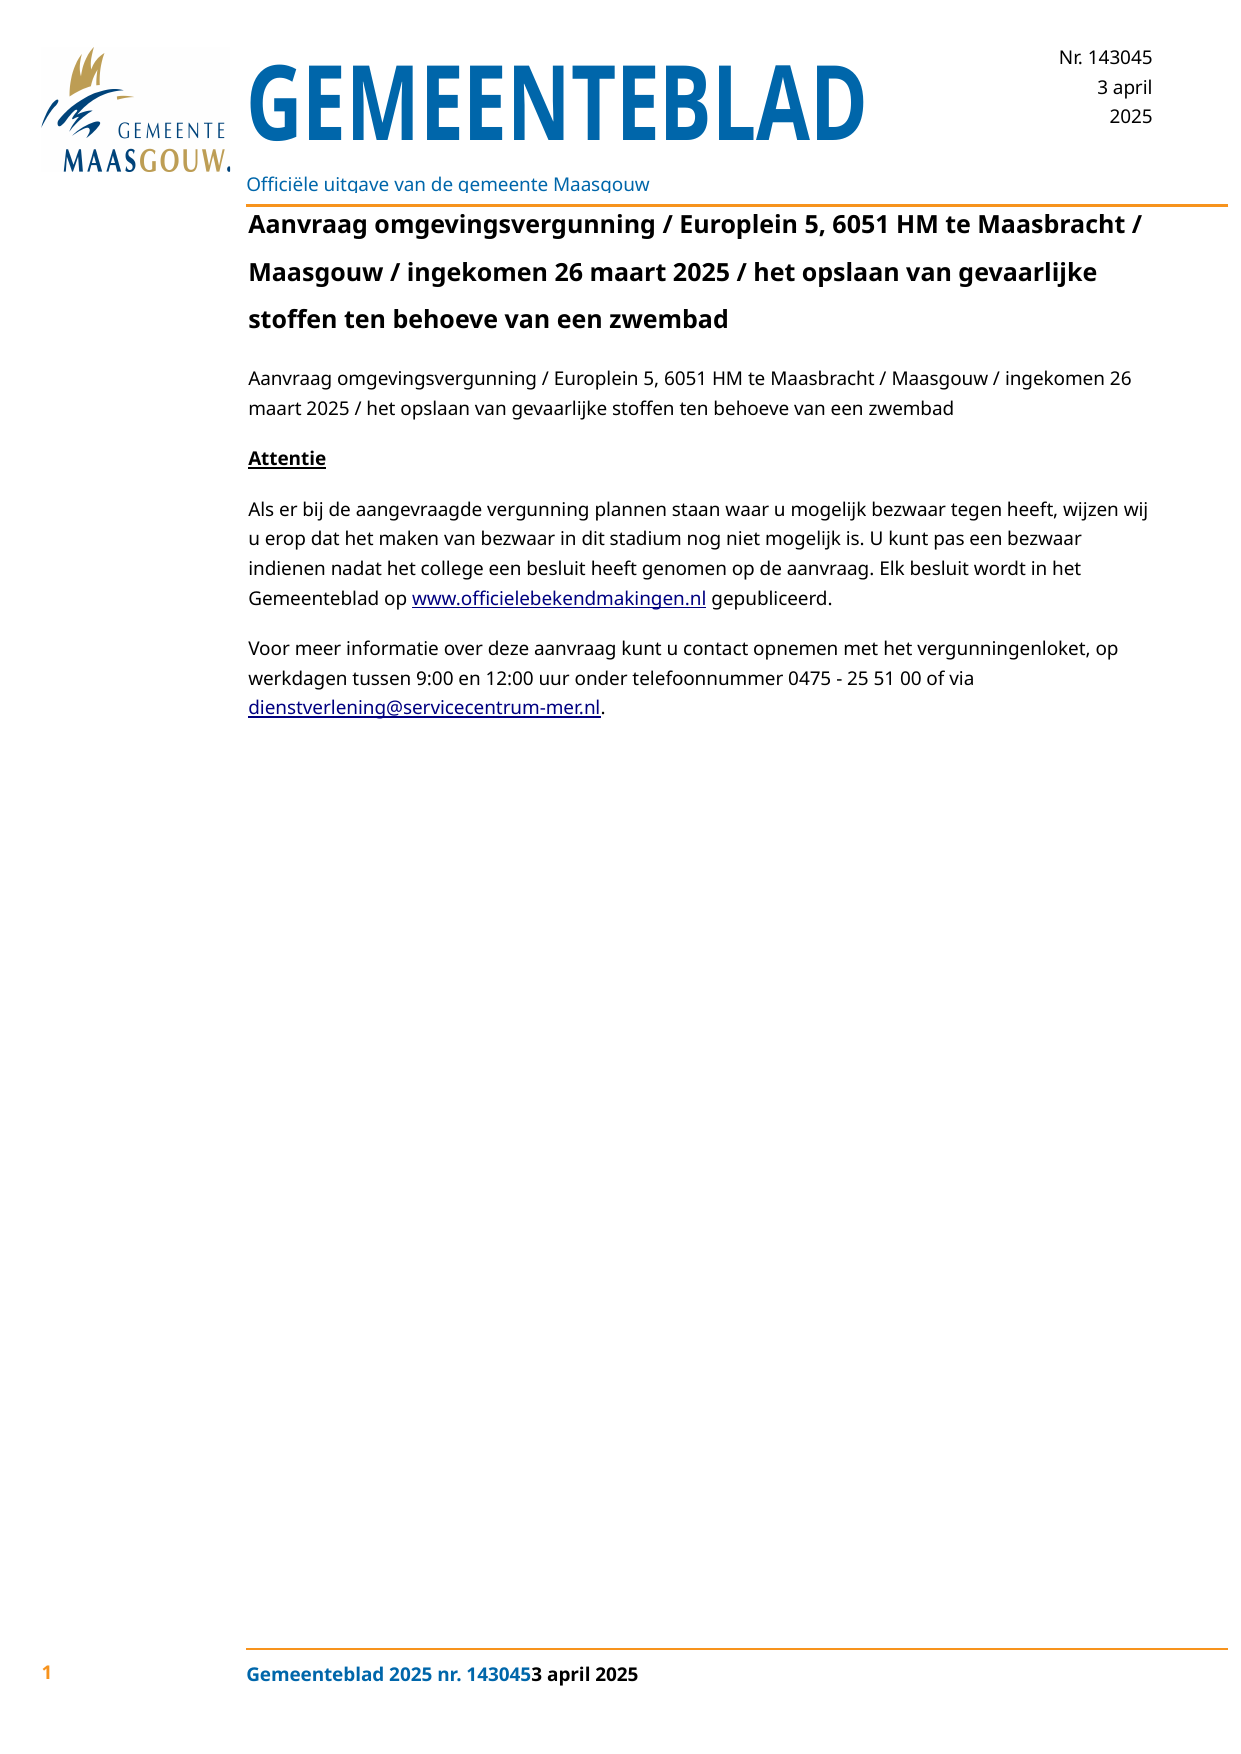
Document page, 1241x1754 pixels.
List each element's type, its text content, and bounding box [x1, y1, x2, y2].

text Attentie [248, 446, 1152, 471]
text Als er bij de aangevraagde vergunning plannen staan waar u mogelijk bezwaar tegen heeft, wijzen wij u erop dat het maken van bezwaar in dit stadium nog niet mogelijk is. U kunt pas een bezwaar indienen nadat het college een besluit heeft genomen op de aanvraag. Elk besluit wordt in het Gemeenteblad op www.officielebekendmakingen.nl gepubliceerd. [248, 496, 1152, 610]
picture [41, 47, 231, 172]
text Aanvraag omgevingsvergunning / Europlein 5, 6051 HM te Maasbracht / Maasgouw / ingekomen 26 maart 2025 / het opslaan van gevaarlijke stoffen ten behoeve van een zwembad [248, 366, 1152, 421]
text Voor meer informatie over deze aanvraag kunt u contact opnemen met het vergunningenloket, op werkdagen tussen 9:00 en 12:00 uur onder telefoonnummer 0475 - 25 51 00 of via dienstverlening@servicecentrum-mer.nl. [248, 635, 1152, 720]
text Aanvraag omgevingsvergunning / Europlein 5, 6051 HM te Maasbracht / Maasgouw / ingekomen 26 maart 2025 / het opslaan van gevaarlijke stoffen ten behoeve van een zwembad [248, 207, 1152, 336]
